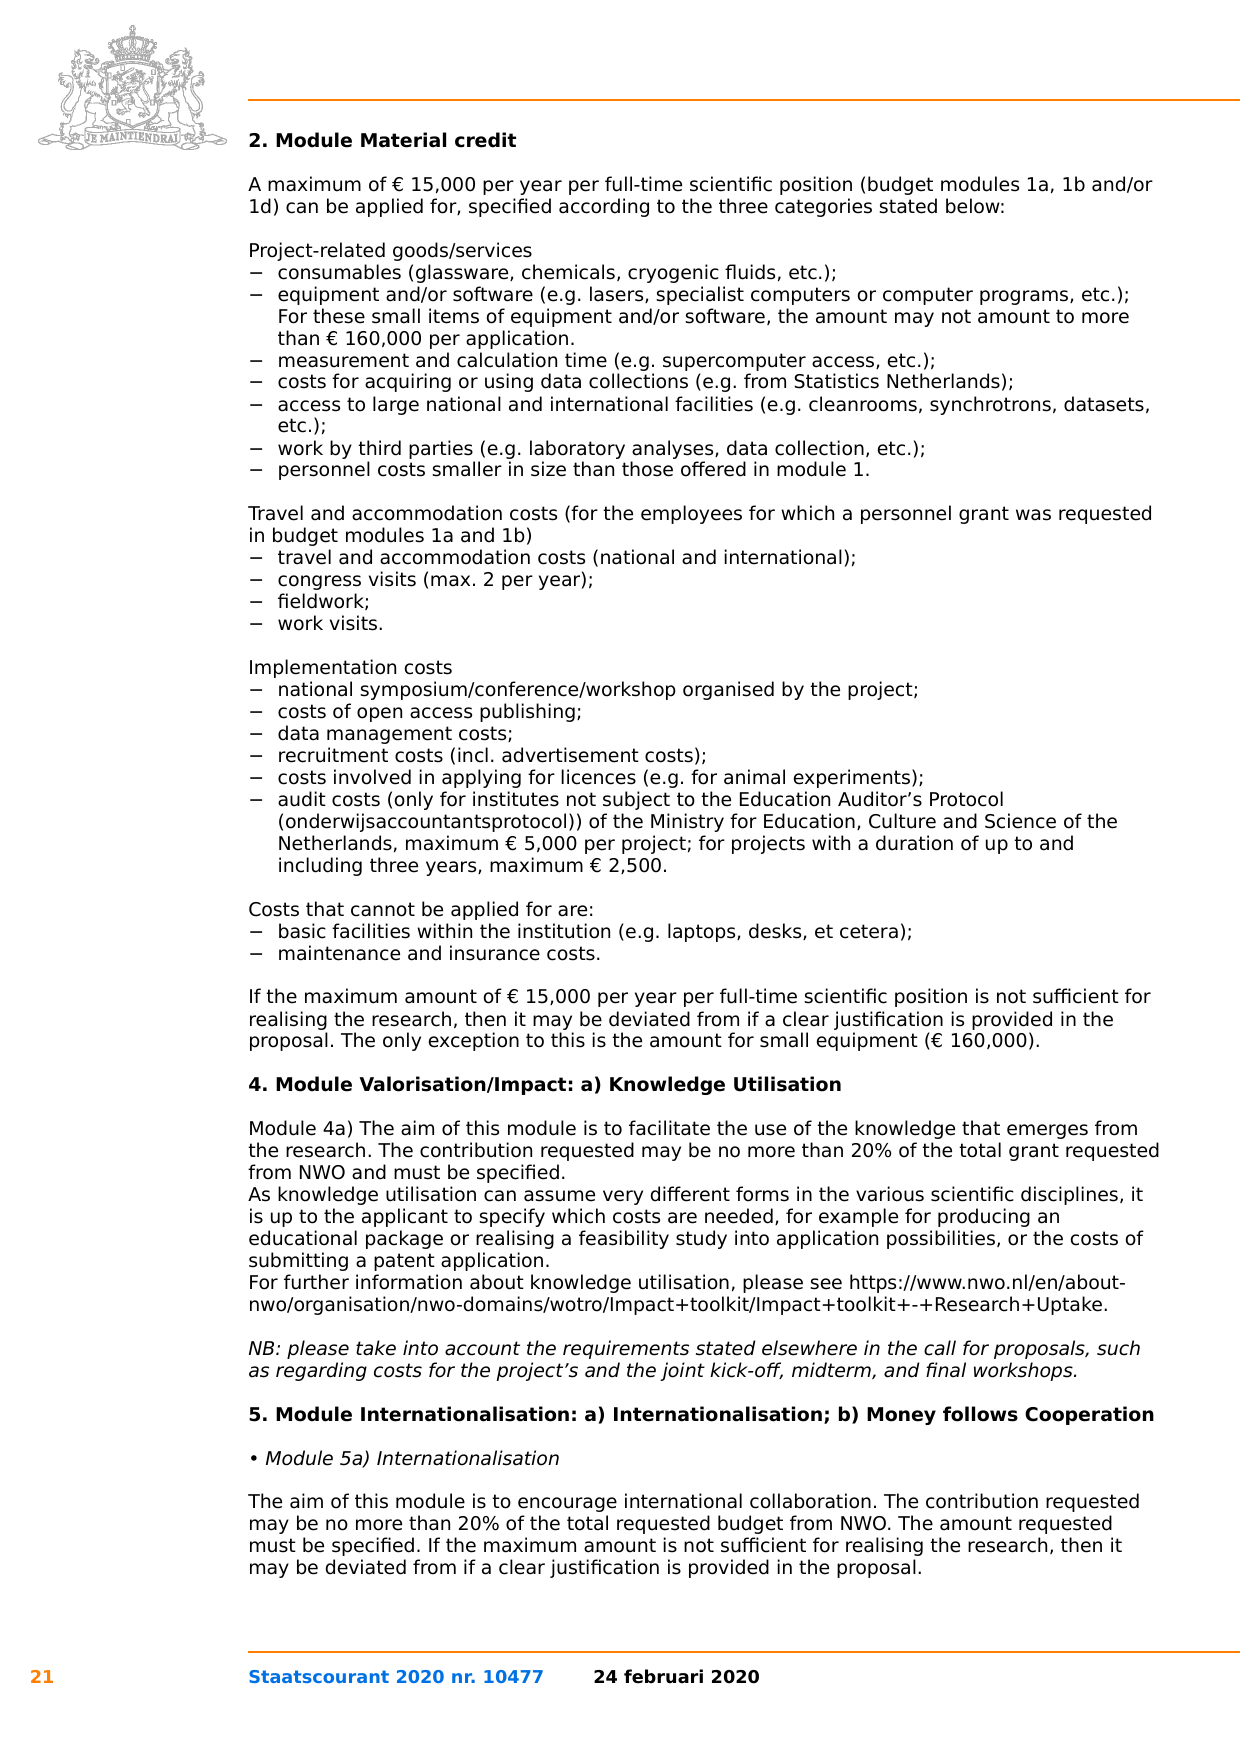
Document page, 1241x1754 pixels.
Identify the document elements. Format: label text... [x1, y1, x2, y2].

text NB: please take into account the requirements stated elsewhere in the call for proposals, such as regarding costs for the project’s and the joint kick-off, midterm, and final workshops. [248, 1338, 1163, 1382]
text − consumables (glassware, chemicals, cryogenic fluids, etc.); [248, 262, 1163, 283]
text If the maximum amount of € 15,000 per year per full-time scientific position is not sufficient for realising the research, then it may be deviated from if a clear justification is provided in the proposal. The only exception to this is the amount for small equipment (€ 160,000). [248, 986, 1163, 1052]
text Costs that cannot be applied for are: [248, 899, 1163, 921]
text Travel and accommodation costs (for the employees for which a personnel grant was requested in budget modules 1a and 1b) [248, 503, 1163, 547]
text The aim of this module is to encourage international collaboration. The contribution requested may be no more than 20% of the total requested budget from NWO. The amount requested must be specified. If the maximum amount is not sufficient for realising the research, then it may be deviated from if a clear justification is provided in the proposal. [248, 1491, 1163, 1579]
text − access to large national and international facilities (e.g. cleanrooms, synchrotrons, datasets, etc.); [248, 393, 1163, 437]
text − travel and accommodation costs (national and international); [248, 547, 1163, 569]
text − costs for acquiring or using data collections (e.g. from Statistics Netherlands); [248, 371, 1163, 393]
text − work visits. [248, 613, 1163, 635]
subtitle 4. Module Valorisation/Impact: a) Knowledge Utilisation [248, 1074, 1163, 1096]
text − costs of open access publishing; [248, 701, 1163, 723]
text − work by third parties (e.g. laboratory analyses, data collection, etc.); [248, 437, 1163, 459]
subtitle • Module 5a) Internationalisation [248, 1447, 1163, 1469]
text − basic facilities within the institution (e.g. laptops, desks, et cetera); [248, 921, 1163, 943]
text Implementation costs [248, 657, 1163, 679]
text − maintenance and insurance costs. [248, 943, 1163, 964]
text − audit costs (only for institutes not subject to the Education Auditor’s Protocol (onderwijsaccountantsprotocol)) of the Ministry for Education, Culture and Science of the Netherlands, maximum € 5,000 per project; for projects with a duration of up to and including three years, maximum € 2,500. [248, 789, 1163, 877]
text Module 4a) The aim of this module is to facilitate the use of the knowledge that emerges from the research. The contribution requested may be no more than 20% of the total grant requested from NWO and must be specified. [248, 1118, 1163, 1184]
text For further information about knowledge utilisation, please see https://www.nwo.nl/en/about-nwo/organisation/nwo-domains/wotro/Impact+toolkit/Impact+toolkit+-+Research+Uptake. [248, 1272, 1163, 1316]
text − recruitment costs (incl. advertisement costs); [248, 745, 1163, 767]
text As knowledge utilisation can assume very different forms in the various scientific disciplines, it is up to the applicant to specify which costs are needed, for example for producing an educational package or realising a feasibility study into application possibilities, or the costs of submitting a patent application. [248, 1184, 1163, 1272]
text A maximum of € 15,000 per year per full-time scientific position (budget modules 1a, 1b and/or 1d) can be applied for, specified according to the three categories stated below: [248, 174, 1163, 218]
text − fieldwork; [248, 591, 1163, 613]
text − personnel costs smaller in size than those offered in module 1. [248, 459, 1163, 481]
text − data management costs; [248, 723, 1163, 745]
subtitle 5. Module Internationalisation: a) Internationalisation; b) Money follows Cooperation [248, 1404, 1163, 1426]
text − costs involved in applying for licences (e.g. for animal experiments); [248, 767, 1163, 789]
text − measurement and calculation time (e.g. supercomputer access, etc.); [248, 349, 1163, 371]
text For these small items of equipment and/or software, the amount may not amount to more than € 160,000 per application. [277, 306, 1163, 349]
text − equipment and/or software (e.g. lasers, specialist computers or computer programs, etc.); [248, 283, 1163, 306]
text Project-related goods/services [248, 239, 1163, 262]
text − national symposium/conference/workshop organised by the project; [248, 679, 1163, 701]
text − congress visits (max. 2 per year); [248, 569, 1163, 591]
subtitle 2. Module Material credit [248, 130, 1163, 152]
picture [38, 25, 227, 150]
